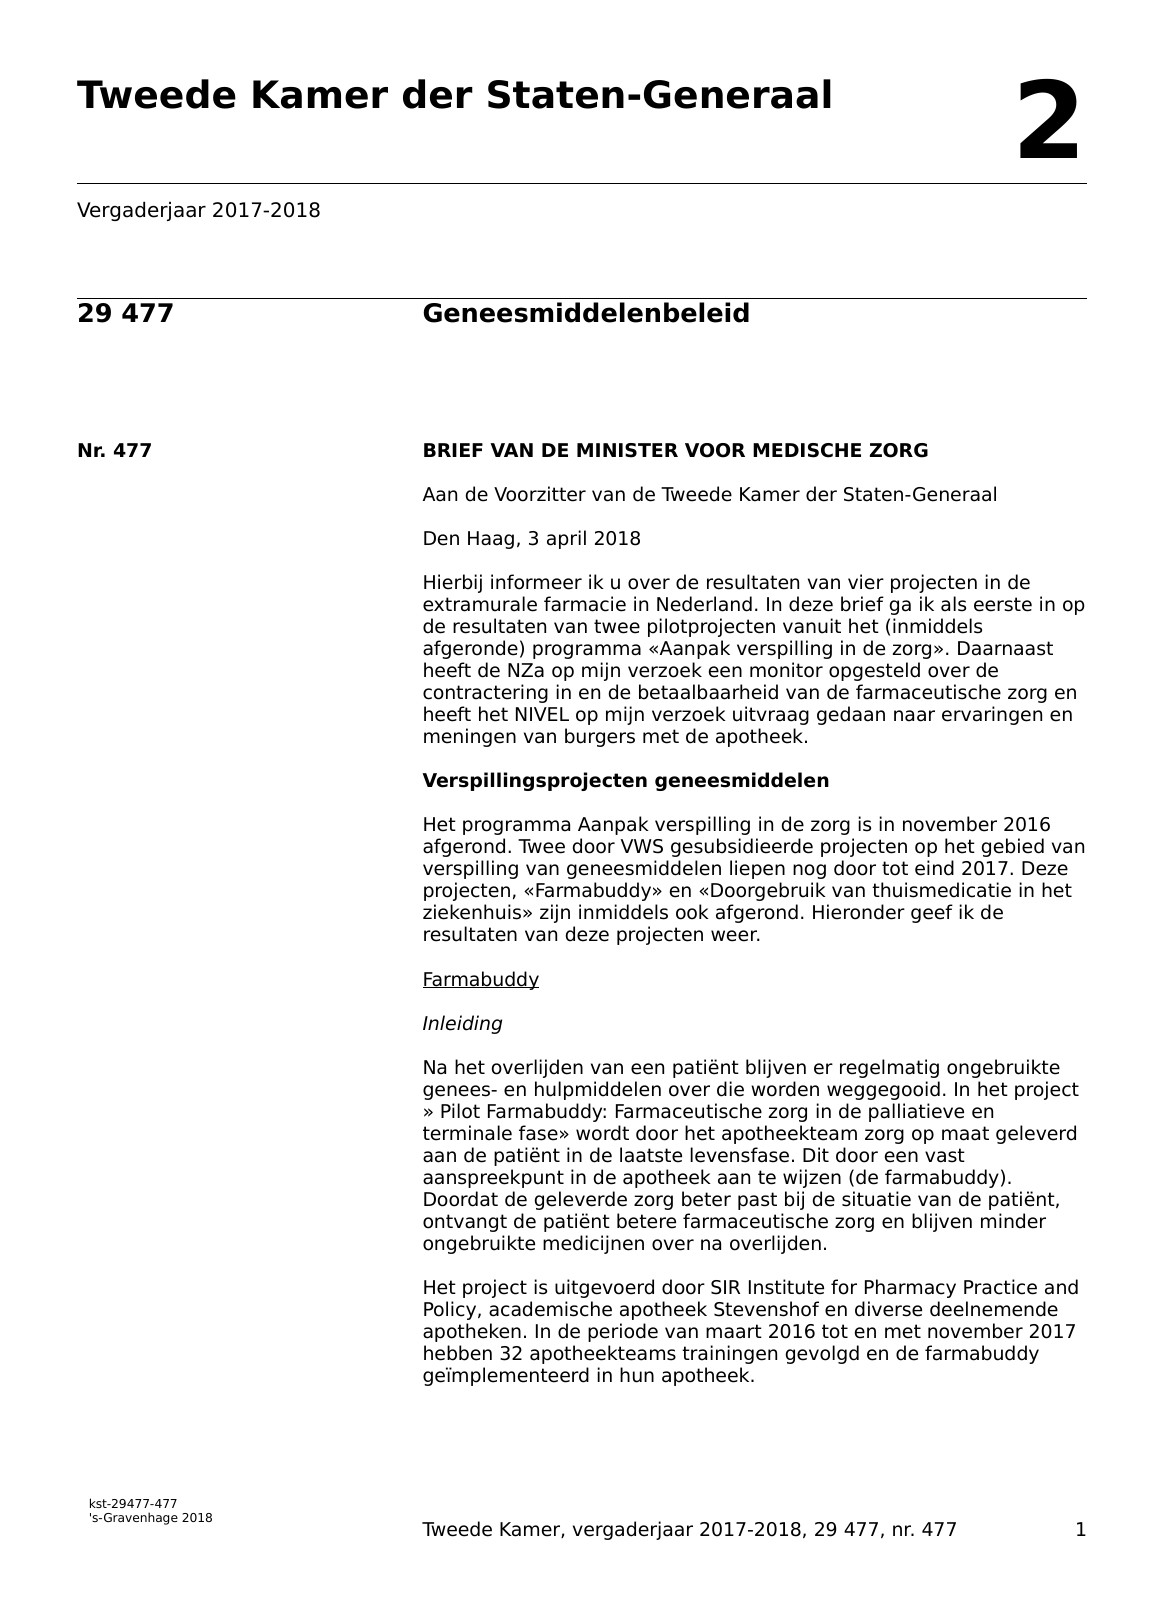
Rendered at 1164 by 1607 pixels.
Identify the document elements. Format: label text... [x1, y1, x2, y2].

subtitle Farmabuddy [422, 968, 1087, 990]
text 's-Gravenhage 2018 [88, 1511, 323, 1525]
subtitle Verspillingsprojecten geneesmiddelen [422, 770, 1087, 792]
subtitle Inleiding [422, 1013, 1087, 1034]
text Den Haag, 3 april 2018 [422, 528, 1087, 550]
text Hierbij informeer ik u over de resultaten van vier projecten in de extramurale farmacie in Nederland. In deze brief ga ik als eerste in op de resultaten van twee pilotprojecten vanuit het (inmiddels afgeronde) programma «Aanpak verspilling in de zorg». Daarnaast heeft de NZa op mijn verzoek een monitor opgesteld over de contractering in en de betaalbaarheid van de farmaceutische zorg en heeft het NIVEL op mijn verzoek uitvraag gedaan naar ervaringen en meningen van burgers met de apotheek. [422, 572, 1087, 748]
text Aan de Voorzitter van de Tweede Kamer der Staten-Generaal [422, 484, 1087, 506]
table_header Tweede Kamer der Staten-Generaal [77, 59, 886, 183]
table_header 2 [886, 59, 1087, 183]
subtitle Nr. 477 BRIEF VAN DE MINISTER VOOR MEDISCHE ZORG [77, 440, 1087, 462]
subtitle 29 477 Geneesmiddelenbeleid [77, 299, 1087, 329]
text kst-29477-477 [88, 1497, 323, 1511]
table_cell Vergaderjaar 2017-2018 [77, 184, 1087, 298]
text Na het overlijden van een patiënt blijven er regelmatig ongebruikte genees- en hulpmiddelen over die worden weggegooid. In het project » Pilot Farmabuddy: Farmaceutische zorg in de palliatieve en terminale fase» wordt door het apotheekteam zorg op maat geleverd aan de patiënt in de laatste levensfase. Dit door een vast aanspreekpunt in de apotheek aan te wijzen (de farmabuddy). Doordat de geleverde zorg beter past bij de situatie van de patiënt, ontvangt de patiënt betere farmaceutische zorg en blijven minder ongebruikte medicijnen over na overlijden. [422, 1057, 1087, 1254]
text Het programma Aanpak verspilling in de zorg is in november 2016 afgerond. Twee door VWS gesubsidieerde projecten op het gebied van verspilling van geneesmiddelen liepen nog door tot eind 2017. Deze projecten, «Farmabuddy» en «Doorgebruik van thuismedicatie in het ziekenhuis» zijn inmiddels ook afgerond. Hieronder geef ik de resultaten van deze projecten weer. [422, 814, 1087, 946]
text Het project is uitgevoerd door SIR Institute for Pharmacy Practice and Policy, academische apotheek Stevenshof en diverse deelnemende apotheken. In de periode van maart 2016 tot en met november 2017 hebben 32 apotheekteams trainingen gevolgd en de farmabuddy geïmplementeerd in hun apotheek. [422, 1277, 1087, 1387]
